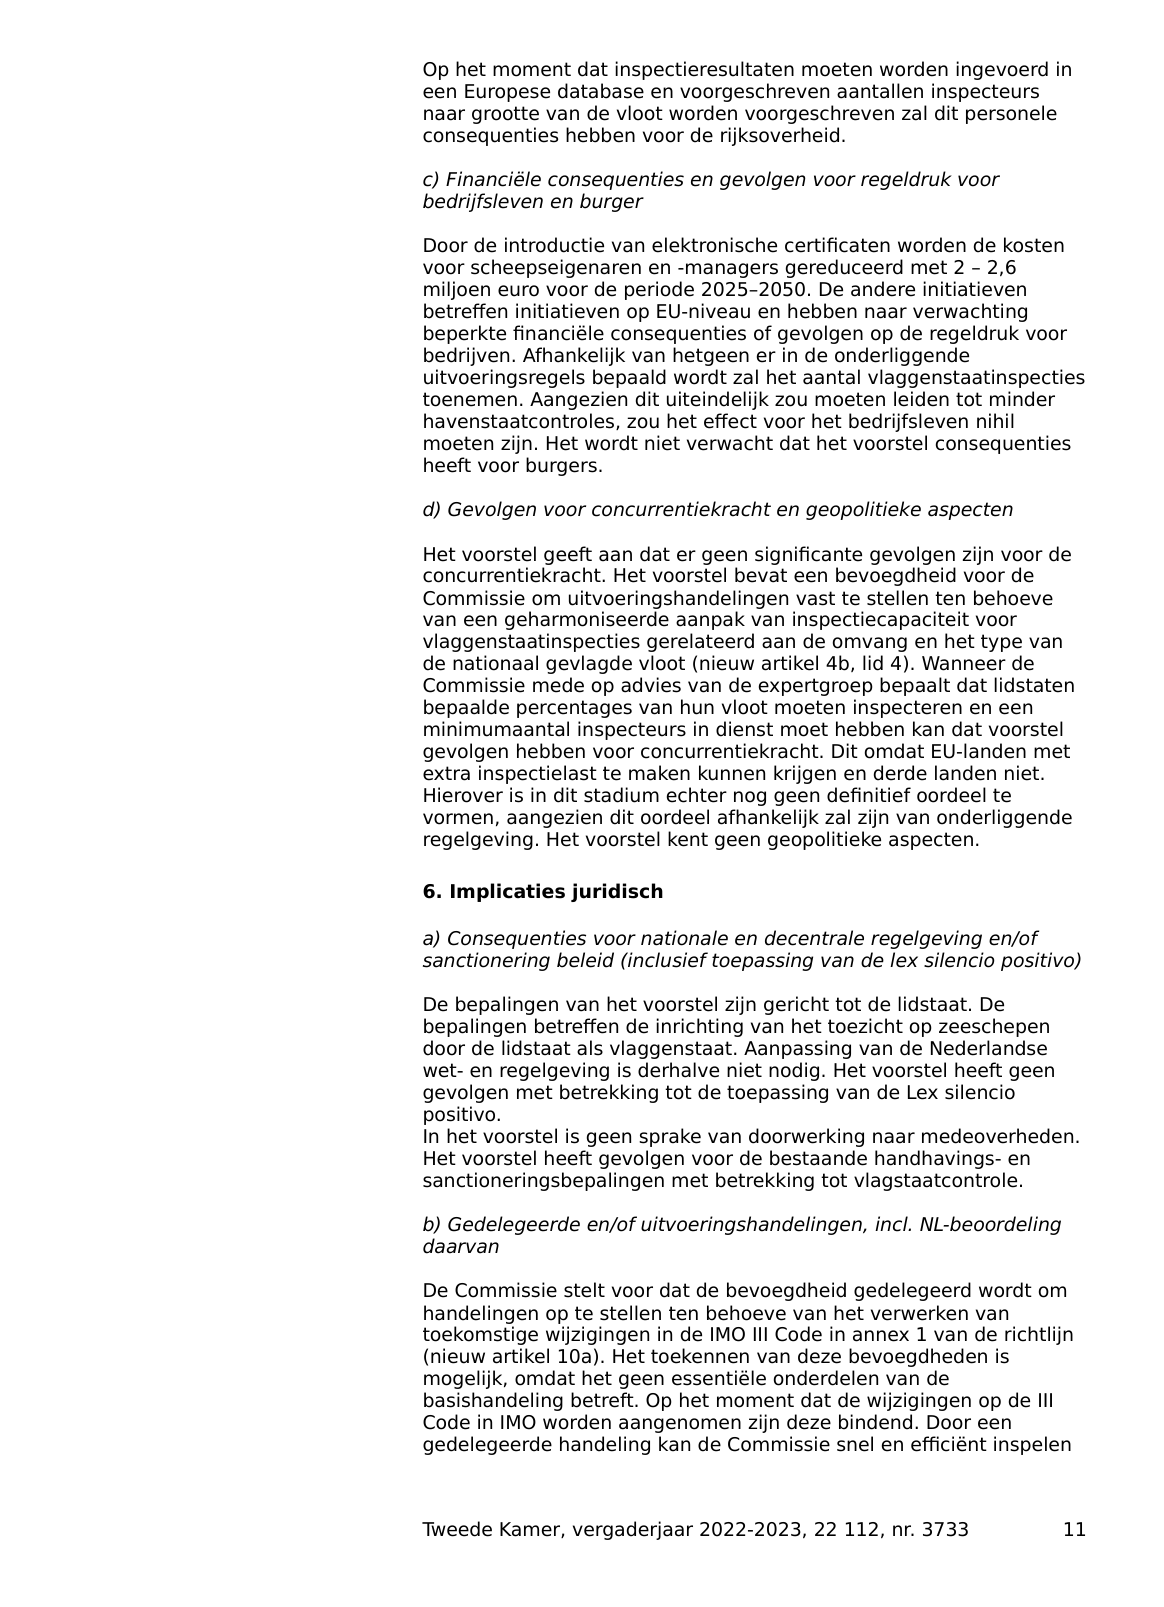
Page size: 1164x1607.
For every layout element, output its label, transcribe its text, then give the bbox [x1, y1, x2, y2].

subtitle c) Financiële consequenties en gevolgen voor regeldruk voor bedrijfsleven en burger [422, 169, 1087, 213]
subtitle d) Gevolgen voor concurrentiekracht en geopolitieke aspecten [422, 499, 1087, 521]
text Op het moment dat inspectieresultaten moeten worden ingevoerd in een Europese database en voorgeschreven aantallen inspecteurs naar grootte van de vloot worden voorgeschreven zal dit personele consequenties hebben voor de rijksoverheid. [422, 59, 1087, 147]
text In het voorstel is geen sprake van doorwerking naar medeoverheden. [422, 1126, 1087, 1148]
text Door de introductie van elektronische certificaten worden de kosten voor scheepseigenaren en -managers gereduceerd met 2 – 2,6 miljoen euro voor de periode 2025–2050. De andere initiatieven betreffen initiatieven op EU-niveau en hebben naar verwachting beperkte financiële consequenties of gevolgen op de regeldruk voor bedrijven. Afhankelijk van hetgeen er in de onderliggende uitvoeringsregels bepaald wordt zal het aantal vlaggenstaatinspecties toenemen. Aangezien dit uiteindelijk zou moeten leiden tot minder havenstaatcontroles, zou het effect voor het bedrijfsleven nihil moeten zijn. Het wordt niet verwacht dat het voorstel consequenties heeft voor burgers. [422, 235, 1087, 477]
text Het voorstel heeft gevolgen voor de bestaande handhavings- en sanctioneringsbepalingen met betrekking tot vlagstaatcontrole. [422, 1148, 1087, 1192]
subtitle a) Consequenties voor nationale en decentrale regelgeving en/of sanctionering beleid (inclusief toepassing van de lex silencio positivo) [422, 928, 1087, 972]
subtitle 6. Implicaties juridisch [422, 881, 1087, 903]
text Het voorstel geeft aan dat er geen significante gevolgen zijn voor de concurrentiekracht. Het voorstel bevat een bevoegdheid voor de Commissie om uitvoeringshandelingen vast te stellen ten behoeve van een geharmoniseerde aanpak van inspectiecapaciteit voor vlaggenstaatinspecties gerelateerd aan de omvang en het type van de nationaal gevlagde vloot (nieuw artikel 4b, lid 4). Wanneer de Commissie mede op advies van de expertgroep bepaalt dat lidstaten bepaalde percentages van hun vloot moeten inspecteren en een minimumaantal inspecteurs in dienst moet hebben kan dat voorstel gevolgen hebben voor concurrentiekracht. Dit omdat EU-landen met extra inspectielast te maken kunnen krijgen en derde landen niet. Hierover is in dit stadium echter nog geen definitief oordeel te vormen, aangezien dit oordeel afhankelijk zal zijn van onderliggende regelgeving. Het voorstel kent geen geopolitieke aspecten. [422, 543, 1087, 851]
text De bepalingen van het voorstel zijn gericht tot de lidstaat. De bepalingen betreffen de inrichting van het toezicht op zeeschepen door de lidstaat als vlaggenstaat. Aanpassing van de Nederlandse wet- en regelgeving is derhalve niet nodig. Het voorstel heeft geen gevolgen met betrekking tot de toepassing van de Lex silencio positivo. [422, 994, 1087, 1126]
subtitle b) Gedelegeerde en/of uitvoeringshandelingen, incl. NL-beoordeling daarvan [422, 1214, 1087, 1258]
text De Commissie stelt voor dat de bevoegdheid gedelegeerd wordt om handelingen op te stellen ten behoeve van het verwerken van toekomstige wijzigingen in de IMO III Code in annex 1 van de richtlijn (nieuw artikel 10a). Het toekennen van deze bevoegdheden is mogelijk, omdat het geen essentiële onderdelen van de basishandeling betreft. Op het moment dat de wijzigingen op de III Code in IMO worden aangenomen zijn deze bindend. Door een gedelegeerde handeling kan de Commissie snel en efficiënt inspelen [422, 1280, 1087, 1456]
